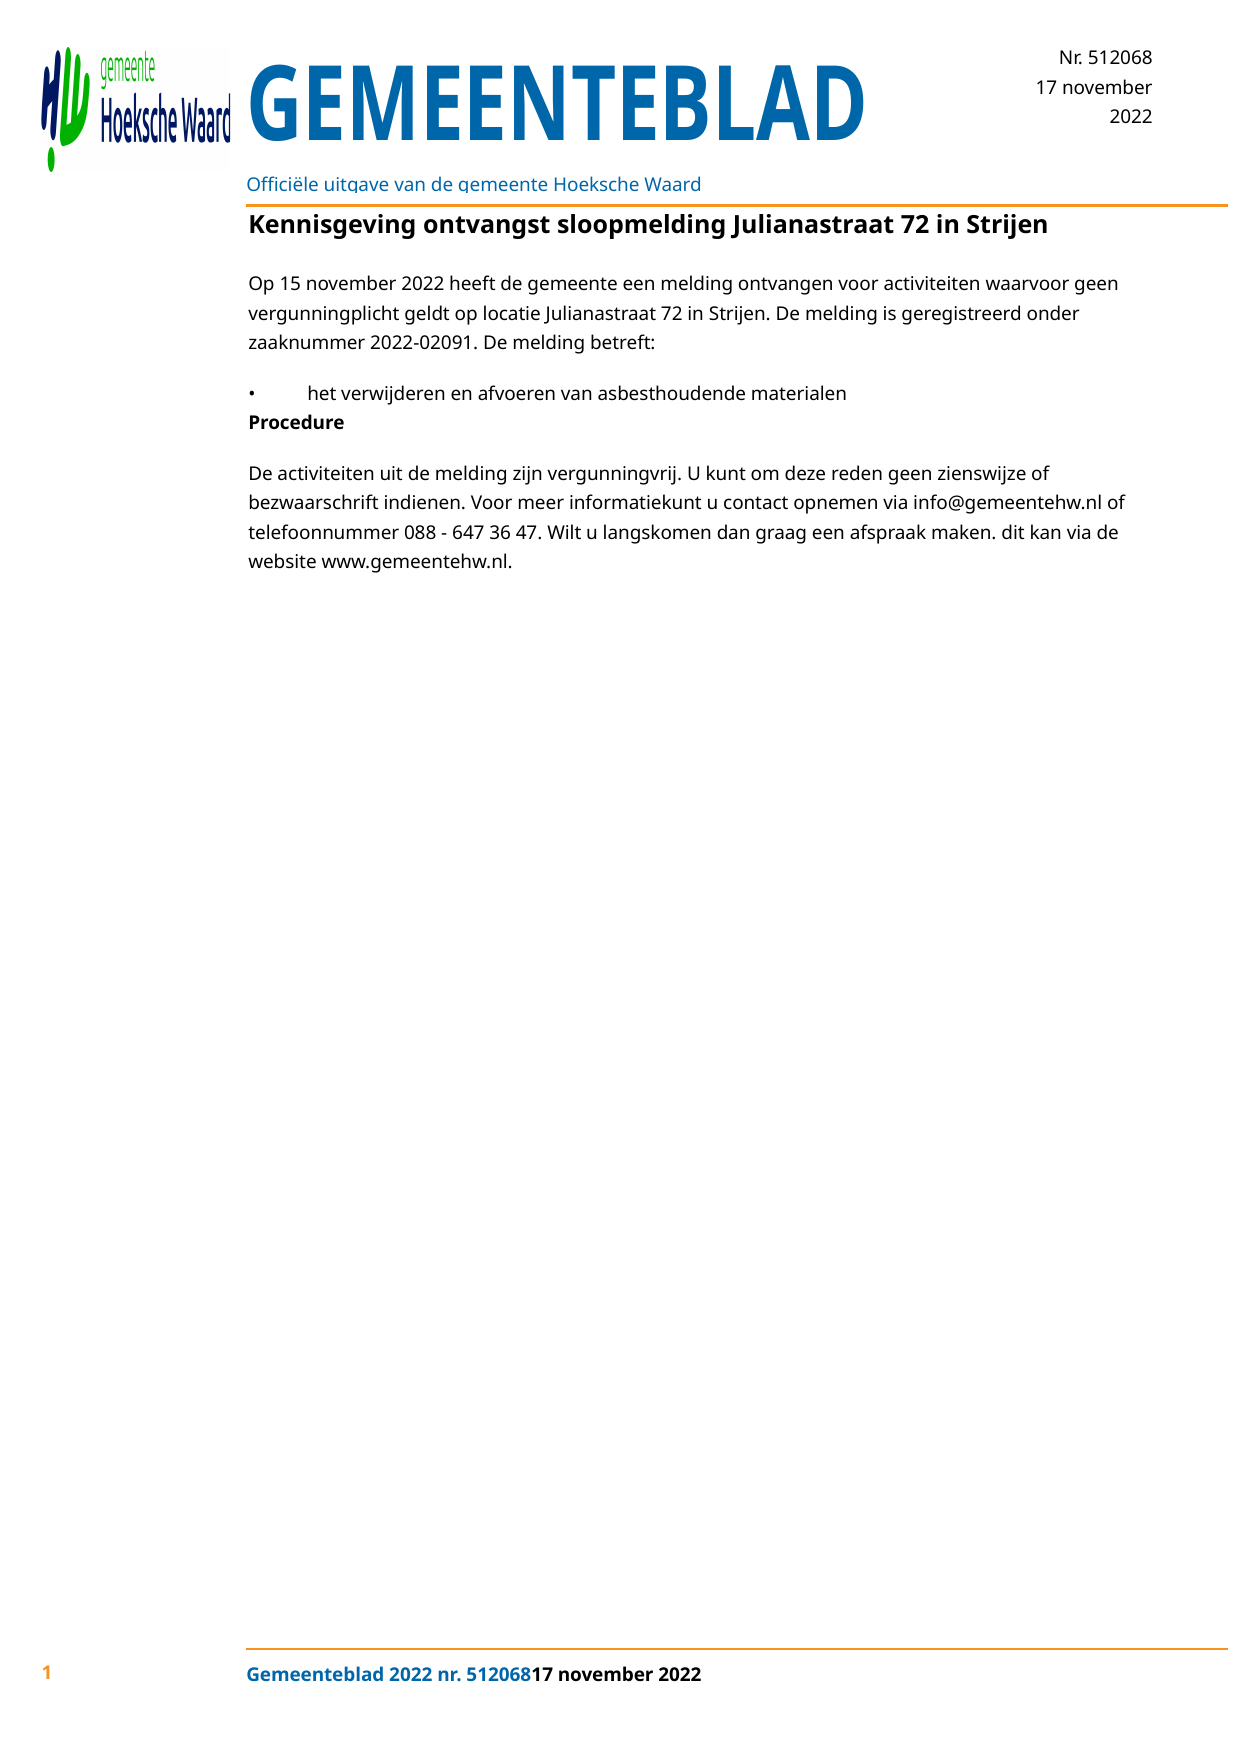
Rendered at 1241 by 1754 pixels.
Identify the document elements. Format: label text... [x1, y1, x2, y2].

list het verwijderen en afvoeren van asbesthoudende materialen [248, 380, 1152, 406]
text De activiteiten uit de melding zijn vergunningvrij. U kunt om deze reden geen zienswijze of bezwaarschrift indienen. Voor meer informatiekunt u contact opnemen via info@gemeentehw.nl of telefoonnummer 088 - 647 36 47. Wilt u langskomen dan graag een afspraak maken. dit kan via de website www.gemeentehw.nl. [248, 460, 1152, 574]
picture [41, 47, 231, 172]
text Kennisgeving ontvangst sloopmelding Julianastraat 72 in Strijen [248, 207, 1152, 241]
text Procedure [248, 409, 1152, 435]
text Op 15 november 2022 heeft de gemeente een melding ontvangen voor activiteiten waarvoor geen vergunningplicht geldt op locatie Julianastraat 72 in Strijen. De melding is geregistreerd onder zaaknummer 2022-02091. De melding betreft: [248, 270, 1152, 355]
